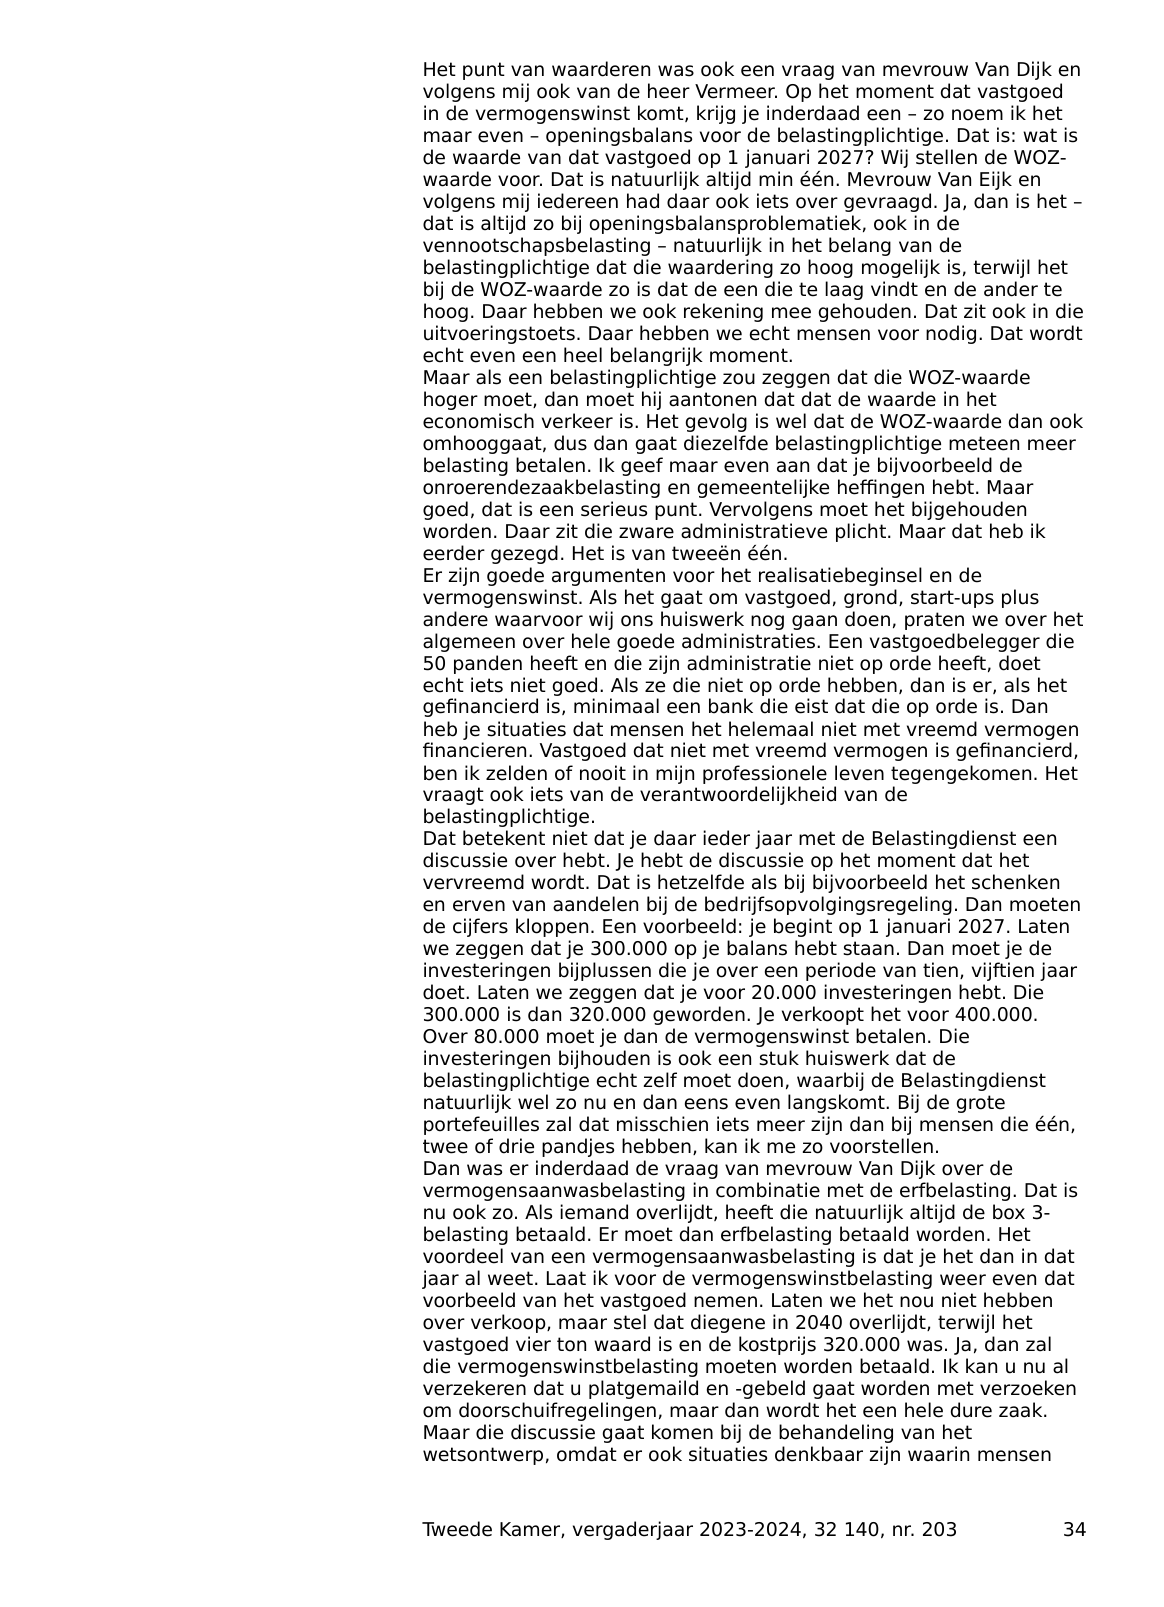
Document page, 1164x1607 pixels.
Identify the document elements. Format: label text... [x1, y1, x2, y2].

text Er zijn goede argumenten voor het realisatiebeginsel en de vermogenswinst. Als het gaat om vastgoed, grond, start-ups plus andere waarvoor wij ons huiswerk nog gaan doen, praten we over het algemeen over hele goede administraties. Een vastgoedbelegger die 50 panden heeft en die zijn administratie niet op orde heeft, doet echt iets niet goed. Als ze die niet op orde hebben, dan is er, als het gefinancierd is, minimaal een bank die eist dat die op orde is. Dan heb je situaties dat mensen het helemaal niet met vreemd vermogen financieren. Vastgoed dat niet met vreemd vermogen is gefinancierd, ben ik zelden of nooit in mijn professionele leven tegengekomen. Het vraagt ook iets van de verantwoordelijkheid van de belastingplichtige. [422, 564, 1087, 828]
text Het punt van waarderen was ook een vraag van mevrouw Van Dijk en volgens mij ook van de heer Vermeer. Op het moment dat vastgoed in de vermogenswinst komt, krijg je inderdaad een – zo noem ik het maar even – openingsbalans voor de belastingplichtige. Dat is: wat is de waarde van dat vastgoed op 1 januari 2027? Wij stellen de WOZ-waarde voor. Dat is natuurlijk altijd min één. Mevrouw Van Eijk en volgens mij iedereen had daar ook iets over gevraagd. Ja, dan is het – dat is altijd zo bij openingsbalansproblematiek, ook in de vennootschapsbelasting – natuurlijk in het belang van de belastingplichtige dat die waardering zo hoog mogelijk is, terwijl het bij de WOZ-waarde zo is dat de een die te laag vindt en de ander te hoog. Daar hebben we ook rekening mee gehouden. Dat zit ook in die uitvoeringstoets. Daar hebben we echt mensen voor nodig. Dat wordt echt even een heel belangrijk moment. [422, 59, 1087, 367]
text Dan was er inderdaad de vraag van mevrouw Van Dijk over de vermogensaanwasbelasting in combinatie met de erfbelasting. Dat is nu ook zo. Als iemand overlijdt, heeft die natuurlijk altijd de box 3-belasting betaald. Er moet dan erfbelasting betaald worden. Het voordeel van een vermogensaanwasbelasting is dat je het dan in dat jaar al weet. Laat ik voor de vermogenswinstbelasting weer even dat voorbeeld van het vastgoed nemen. Laten we het nou niet hebben over verkoop, maar stel dat diegene in 2040 overlijdt, terwijl het vastgoed vier ton waard is en de kostprijs 320.000 was. Ja, dan zal die vermogenswinstbelasting moeten worden betaald. Ik kan u nu al verzekeren dat u platgemaild en -gebeld gaat worden met verzoeken om doorschuifregelingen, maar dan wordt het een hele dure zaak. Maar die discussie gaat komen bij de behandeling van het wetsontwerp, omdat er ook situaties denkbaar zijn waarin mensen [422, 1158, 1087, 1466]
text Dat betekent niet dat je daar ieder jaar met de Belastingdienst een discussie over hebt. Je hebt de discussie op het moment dat het vervreemd wordt. Dat is hetzelfde als bij bijvoorbeeld het schenken en erven van aandelen bij de bedrijfsopvolgingsregeling. Dan moeten de cijfers kloppen. Een voorbeeld: je begint op 1 januari 2027. Laten we zeggen dat je 300.000 op je balans hebt staan. Dan moet je de investeringen bijplussen die je over een periode van tien, vijftien jaar doet. Laten we zeggen dat je voor 20.000 investeringen hebt. Die 300.000 is dan 320.000 geworden. Je verkoopt het voor 400.000. Over 80.000 moet je dan de vermogenswinst betalen. Die investeringen bijhouden is ook een stuk huiswerk dat de belastingplichtige echt zelf moet doen, waarbij de Belastingdienst natuurlijk wel zo nu en dan eens even langskomt. Bij de grote portefeuilles zal dat misschien iets meer zijn dan bij mensen die één, twee of drie pandjes hebben, kan ik me zo voorstellen. [422, 828, 1087, 1158]
text Maar als een belastingplichtige zou zeggen dat die WOZ-waarde hoger moet, dan moet hij aantonen dat dat de waarde in het economisch verkeer is. Het gevolg is wel dat de WOZ-waarde dan ook omhooggaat, dus dan gaat diezelfde belastingplichtige meteen meer belasting betalen. Ik geef maar even aan dat je bijvoorbeeld de onroerendezaakbelasting en gemeentelijke heffingen hebt. Maar goed, dat is een serieus punt. Vervolgens moet het bijgehouden worden. Daar zit die zware administratieve plicht. Maar dat heb ik eerder gezegd. Het is van tweeën één. [422, 367, 1087, 564]
